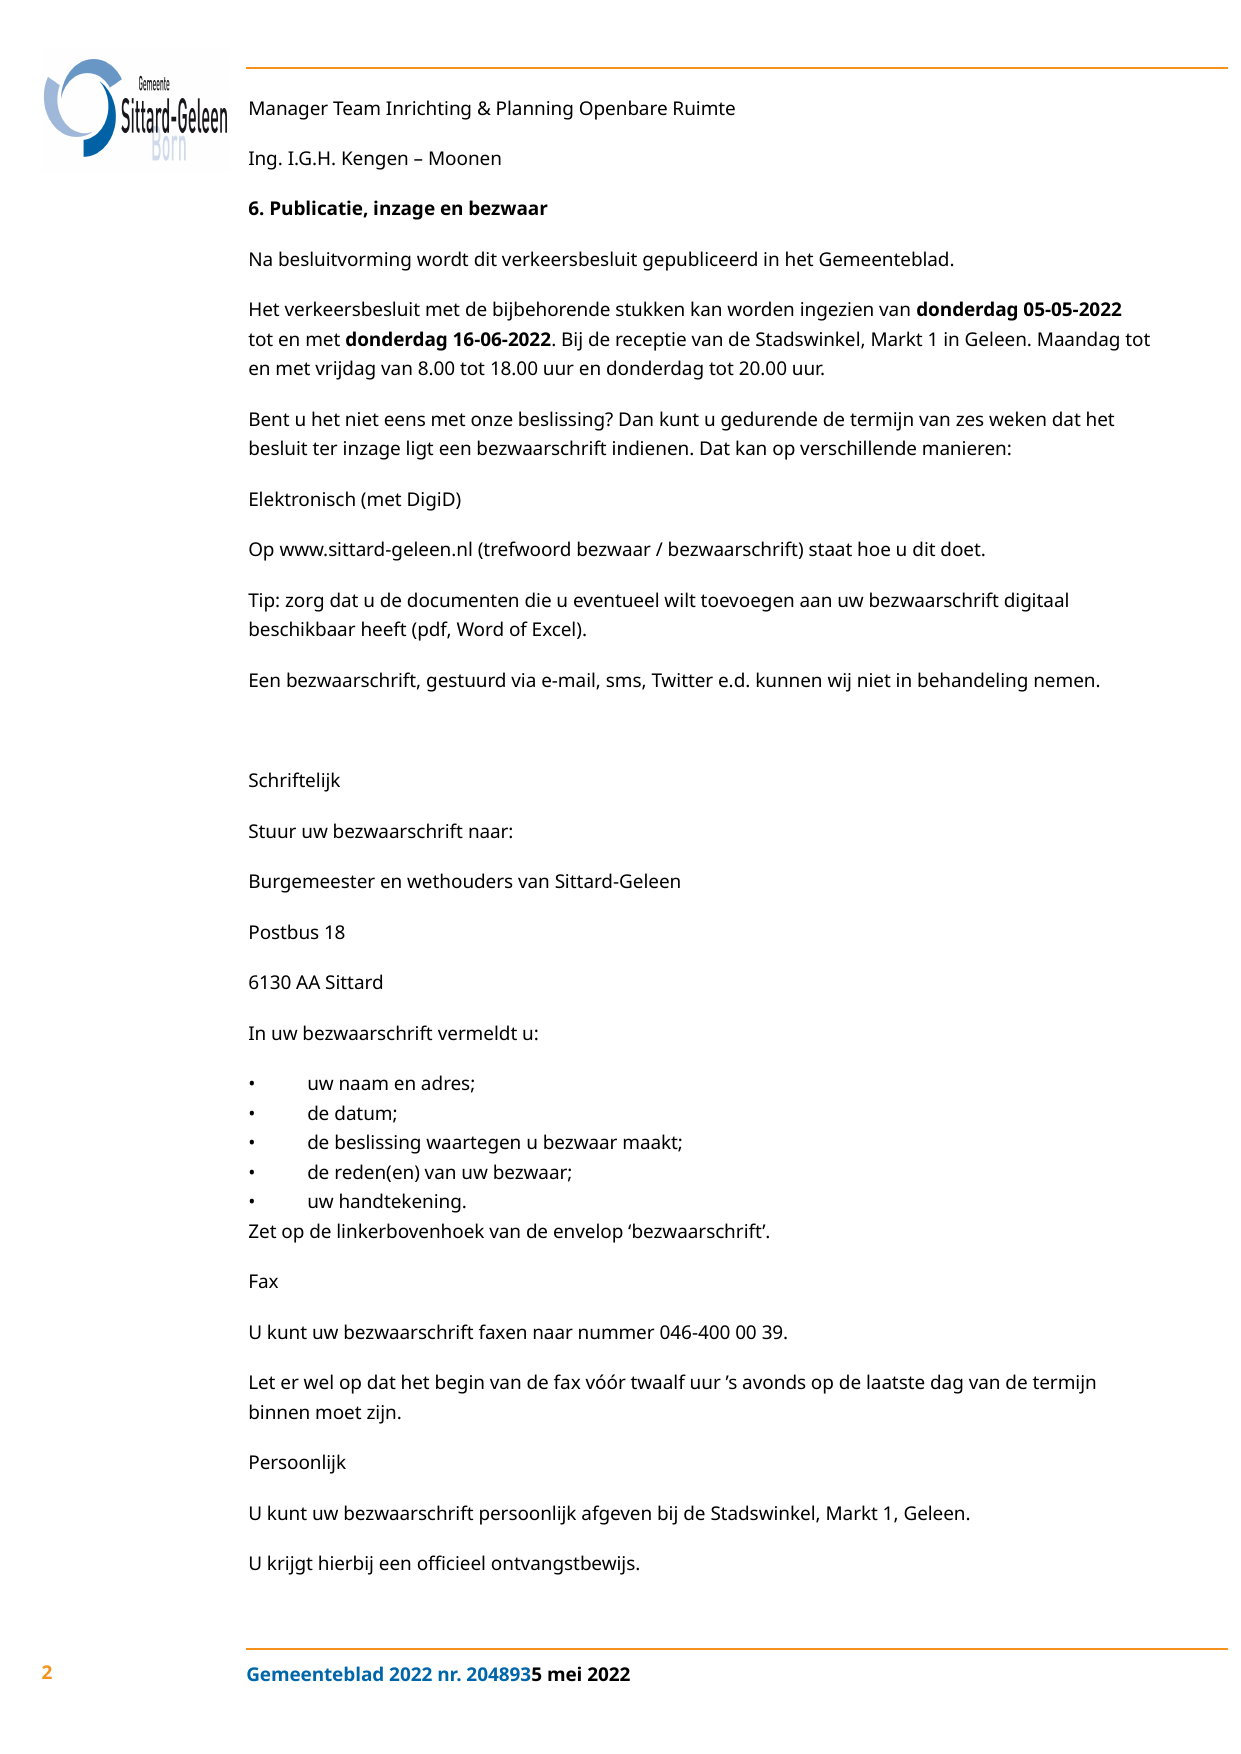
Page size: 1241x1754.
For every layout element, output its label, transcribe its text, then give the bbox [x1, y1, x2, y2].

text Een bezwaarschrift, gestuurd via e-mail, sms, Twitter e.d. kunnen wij niet in behandeling nemen. [248, 667, 1152, 693]
text Stuur uw bezwaarschrift naar: [248, 818, 1152, 844]
text Tip: zorg dat u de documenten die u eventueel wilt toevoegen aan uw bezwaarschrift digitaal beschikbaar heeft (pdf, Word of Excel). [248, 587, 1152, 642]
text Na besluitvorming wordt dit verkeersbesluit gepubliceerd in het Gemeenteblad. [248, 246, 1152, 272]
text Elektronisch (met DigiD) [248, 486, 1152, 512]
text 6. Publicatie, inzage en bezwaar [248, 196, 1152, 221]
list de datum; [248, 1100, 1152, 1126]
text Fax [248, 1268, 1152, 1294]
text In uw bezwaarschrift vermeldt u: [248, 1020, 1152, 1046]
text Schriftelijk [248, 768, 1152, 793]
text Let er wel op dat het begin van de fax vóór twaalf uur ’s avonds op de laatste dag van de termijn binnen moet zijn. [248, 1369, 1152, 1425]
list uw handtekening. [248, 1188, 1152, 1214]
text Op www.sittard-geleen.nl (trefwoord bezwaar / bezwaarschrift) staat hoe u dit doet. [248, 536, 1152, 562]
text Postbus 18 [248, 919, 1152, 945]
text Persoonlijk [248, 1449, 1152, 1475]
text Ing. I.G.H. Kengen – Moonen [248, 145, 1152, 171]
list de beslissing waartegen u bezwaar maakt; [248, 1129, 1152, 1155]
text Bent u het niet eens met onze beslissing? Dan kunt u gedurende de termijn van zes weken dat het besluit ter inzage ligt een bezwaarschrift indienen. Dat kan op verschillende manieren: [248, 406, 1152, 461]
picture [41, 47, 231, 172]
text Manager Team Inrichting & Planning Openbare Ruimte [248, 95, 1152, 121]
list de reden(en) van uw bezwaar; [248, 1159, 1152, 1185]
text 6130 AA Sittard [248, 969, 1152, 995]
text U kunt uw bezwaarschrift persoonlijk afgeven bij de Stadswinkel, Markt 1, Geleen. [248, 1500, 1152, 1526]
text Het verkeersbesluit met de bijbehorende stukken kan worden ingezien van donderdag 05-05-2022 tot en met donderdag 16-06-2022. Bij de receptie van de Stadswinkel, Markt 1 in Geleen. Maandag tot en met vrijdag van 8.00 tot 18.00 uur en donderdag tot 20.00 uur. [248, 296, 1152, 381]
text U krijgt hierbij een officieel ontvangstbewijs. [248, 1550, 1152, 1576]
text Zet op de linkerbovenhoek van de envelop ‘bezwaarschrift’. [248, 1218, 1152, 1244]
list uw naam en adres; [248, 1070, 1152, 1096]
text Burgemeester en wethouders van Sittard-Geleen [248, 868, 1152, 894]
text U kunt uw bezwaarschrift faxen naar nummer 046-400 00 39. [248, 1319, 1152, 1345]
